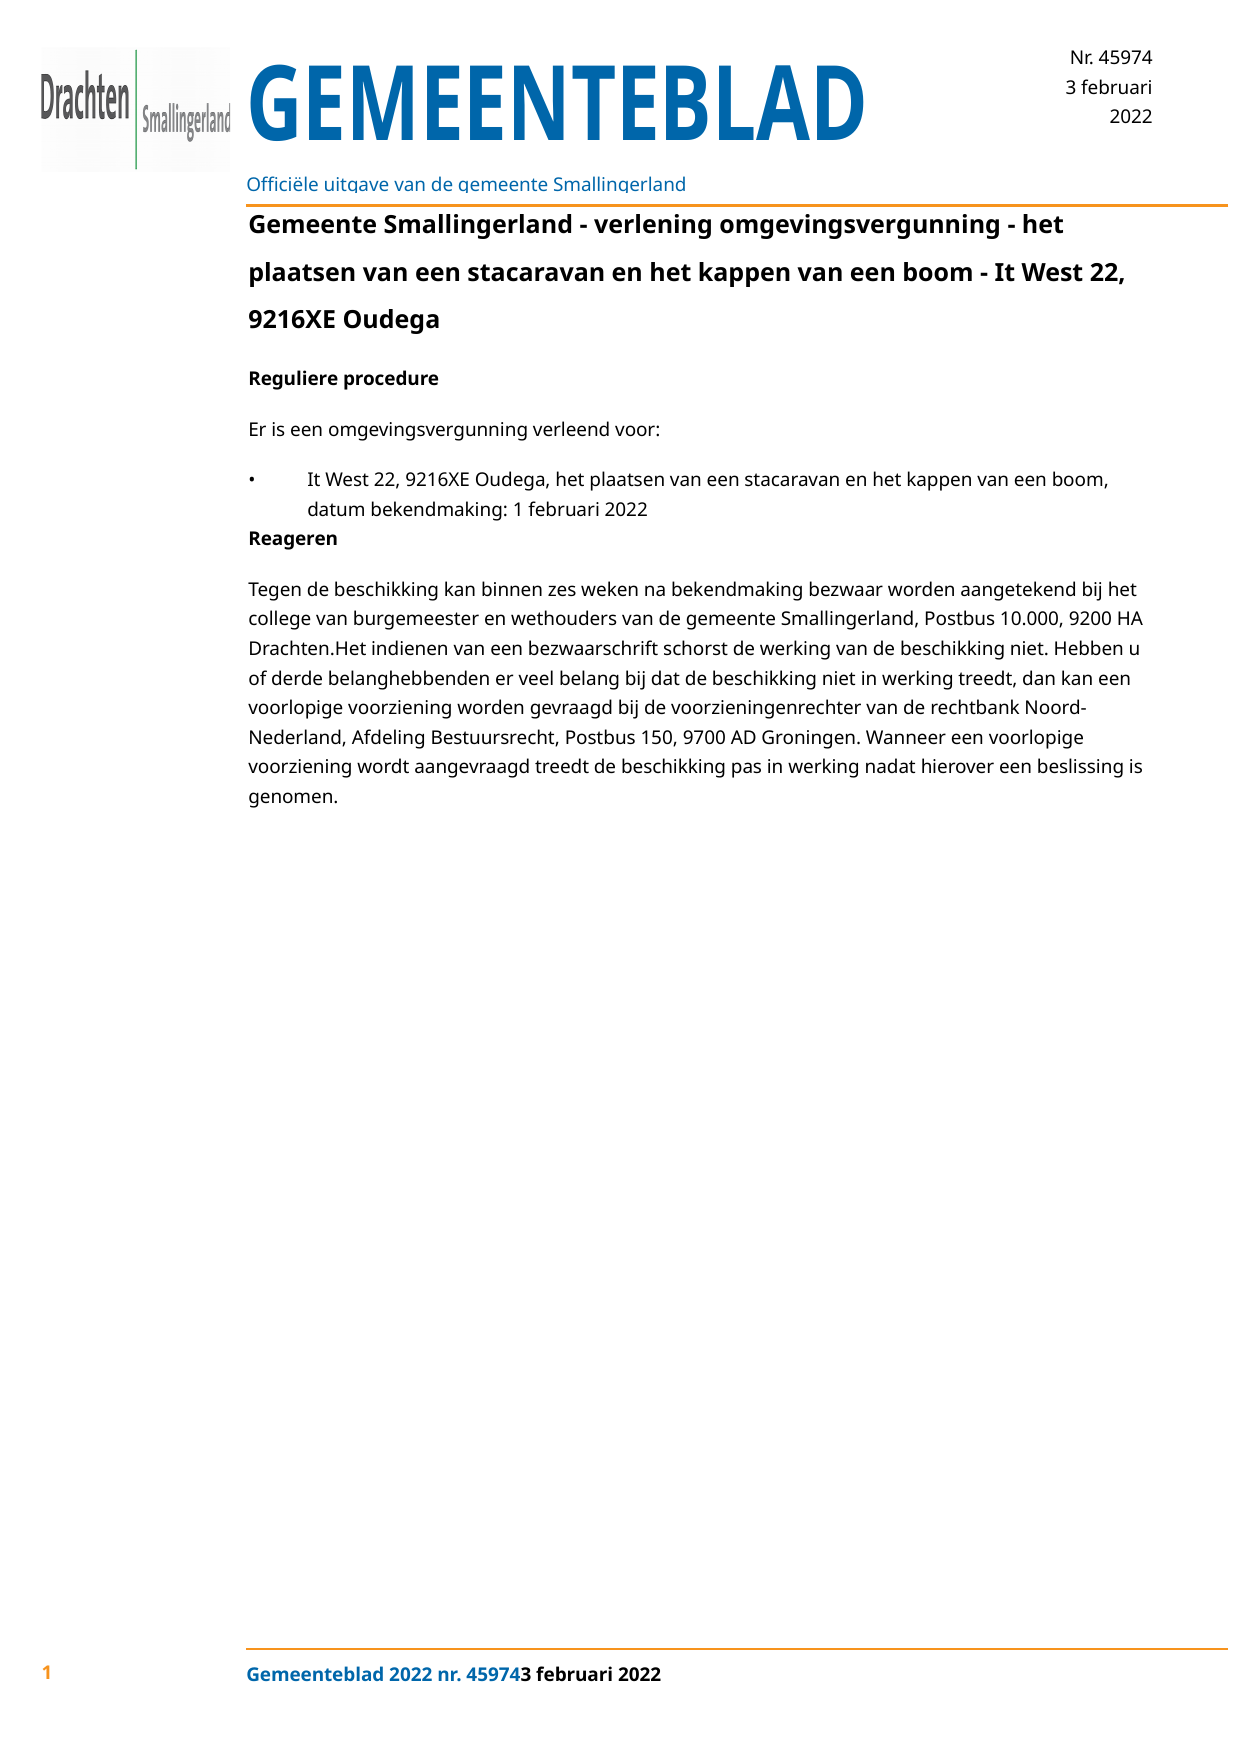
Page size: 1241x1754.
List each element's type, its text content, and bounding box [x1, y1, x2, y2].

text Reguliere procedure [248, 366, 1152, 391]
list It West 22, 9216XE Oudega, het plaatsen van een stacaravan en het kappen van een boom, datum bekendmaking: 1 februari 2022 [248, 466, 1152, 522]
text Er is een omgevingsvergunning verleend voor: [248, 416, 1152, 442]
text Gemeente Smallingerland - verlening omgevingsvergunning - het plaatsen van een stacaravan en het kappen van een boom - It West 22, 9216XE Oudega [248, 207, 1152, 336]
picture [41, 47, 231, 172]
text Reageren [248, 526, 1152, 551]
text Tegen de beschikking kan binnen zes weken na bekendmaking bezwaar worden aangetekend bij het college van burgemeester en wethouders van de gemeente Smallingerland, Postbus 10.000, 9200 HA Drachten.Het indienen van een bezwaarschrift schorst de werking van de beschikking niet. Hebben u of derde belanghebbenden er veel belang bij dat de beschikking niet in werking treedt, dan kan een voorlopige voorziening worden gevraagd bij de voorzieningenrechter van de rechtbank Noord-Nederland, Afdeling Bestuursrecht, Postbus 150, 9700 AD Groningen. Wanneer een voorlopige voorziening wordt aangevraagd treedt de beschikking pas in werking nadat hierover een beslissing is genomen. [248, 576, 1152, 809]
